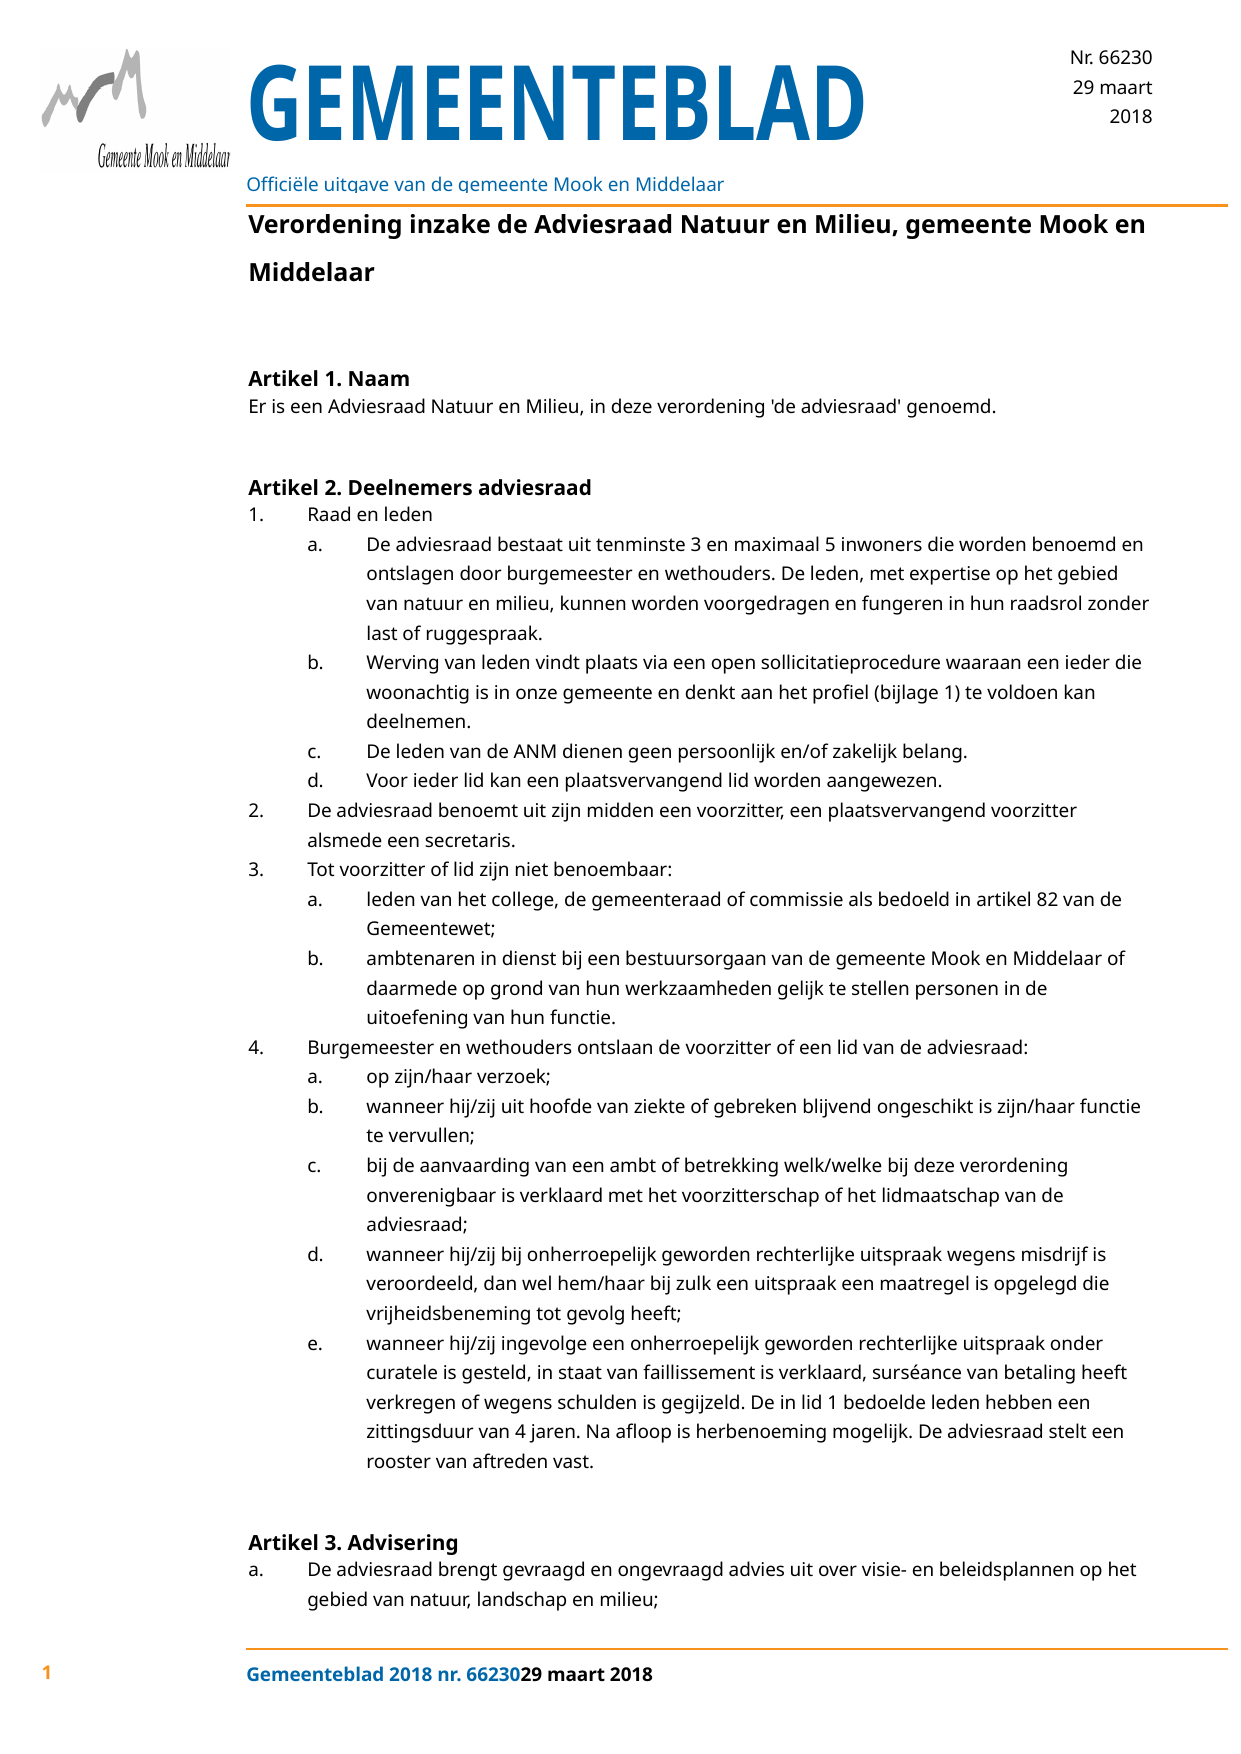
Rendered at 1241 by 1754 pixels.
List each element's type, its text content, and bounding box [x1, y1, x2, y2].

list Voor ieder lid kan een plaatsvervangend lid worden aangewezen. [307, 768, 1152, 793]
list ambtenaren in dienst bij een bestuursorgaan van de gemeente Mook en Middelaar of daarmede op grond van hun werkzaamheden gelijk te stellen personen in de uitoefening van hun functie. [307, 945, 1152, 1030]
picture [41, 47, 231, 172]
text Artikel 2. Deelnemers adviesraad [248, 473, 1152, 501]
list op zijn/haar verzoek; [307, 1063, 1152, 1089]
list Tot voorzitter of lid zijn niet benoembaar: [248, 856, 1152, 882]
text Artikel 3. Advisering [248, 1528, 1152, 1556]
list Raad en leden [248, 501, 1152, 527]
list De leden van de ANM dienen geen persoonlijk en/of zakelijk belang. [307, 738, 1152, 764]
list De adviesraad benoemt uit zijn midden een voorzitter, een plaatsvervangend voorzitter alsmede een secretaris. [248, 797, 1152, 852]
list Burgemeester en wethouders ontslaan de voorzitter of een lid van de adviesraad: [248, 1034, 1152, 1059]
list De adviesraad bestaat uit tenminste 3 en maximaal 5 inwoners die worden benoemd en ontslagen door burgemeester en wethouders. De leden, met expertise op het gebied van natuur en milieu, kunnen worden voorgedragen en fungeren in hun raadsrol zonder last of ruggespraak. [307, 531, 1152, 645]
list wanneer hij/zij bij onherroepelijk geworden rechterlijke uitspraak wegens misdrijf is veroordeeld, dan wel hem/haar bij zulk een uitspraak een maatregel is opgelegd die vrijheidsbeneming tot gevolg heeft; [307, 1241, 1152, 1326]
list wanneer hij/zij ingevolge een onherroepelijk geworden rechterlijke uitspraak onder curatele is gesteld, in staat van faillissement is verklaard, surséance van betaling heeft verkregen of wegens schulden is gegijzeld. De in lid 1 bedoelde leden hebben een zittingsduur van 4 jaren. Na afloop is herbenoeming mogelijk. De adviesraad stelt een rooster van aftreden vast. [307, 1330, 1152, 1474]
text Artikel 1. Naam [248, 364, 1152, 393]
list Werving van leden vindt plaats via een open sollicitatieprocedure waaraan een ieder die woonachtig is in onze gemeente en denkt aan het profiel (bijlage 1) te voldoen kan deelnemen. [307, 649, 1152, 734]
list De adviesraad brengt gevraagd en ongevraagd advies uit over visie- en beleidsplannen op het gebied van natuur, landschap en milieu; [248, 1556, 1152, 1612]
text Er is een Adviesraad Natuur en Milieu, in deze verordening 'de adviesraad' genoemd. [248, 393, 1152, 419]
list bij de aanvaarding van een ambt of betrekking welk/welke bij deze verordening onverenigbaar is verklaard met het voorzitterschap of het lidmaatschap van de adviesraad; [307, 1152, 1152, 1237]
list wanneer hij/zij uit hoofde van ziekte of gebreken blijvend ongeschikt is zijn/haar functie te vervullen; [307, 1093, 1152, 1148]
list leden van het college, de gemeenteraad of commissie als bedoeld in artikel 82 van de Gemeentewet; [307, 886, 1152, 941]
text Verordening inzake de Adviesraad Natuur en Milieu, gemeente Mook en Middelaar [248, 207, 1152, 288]
